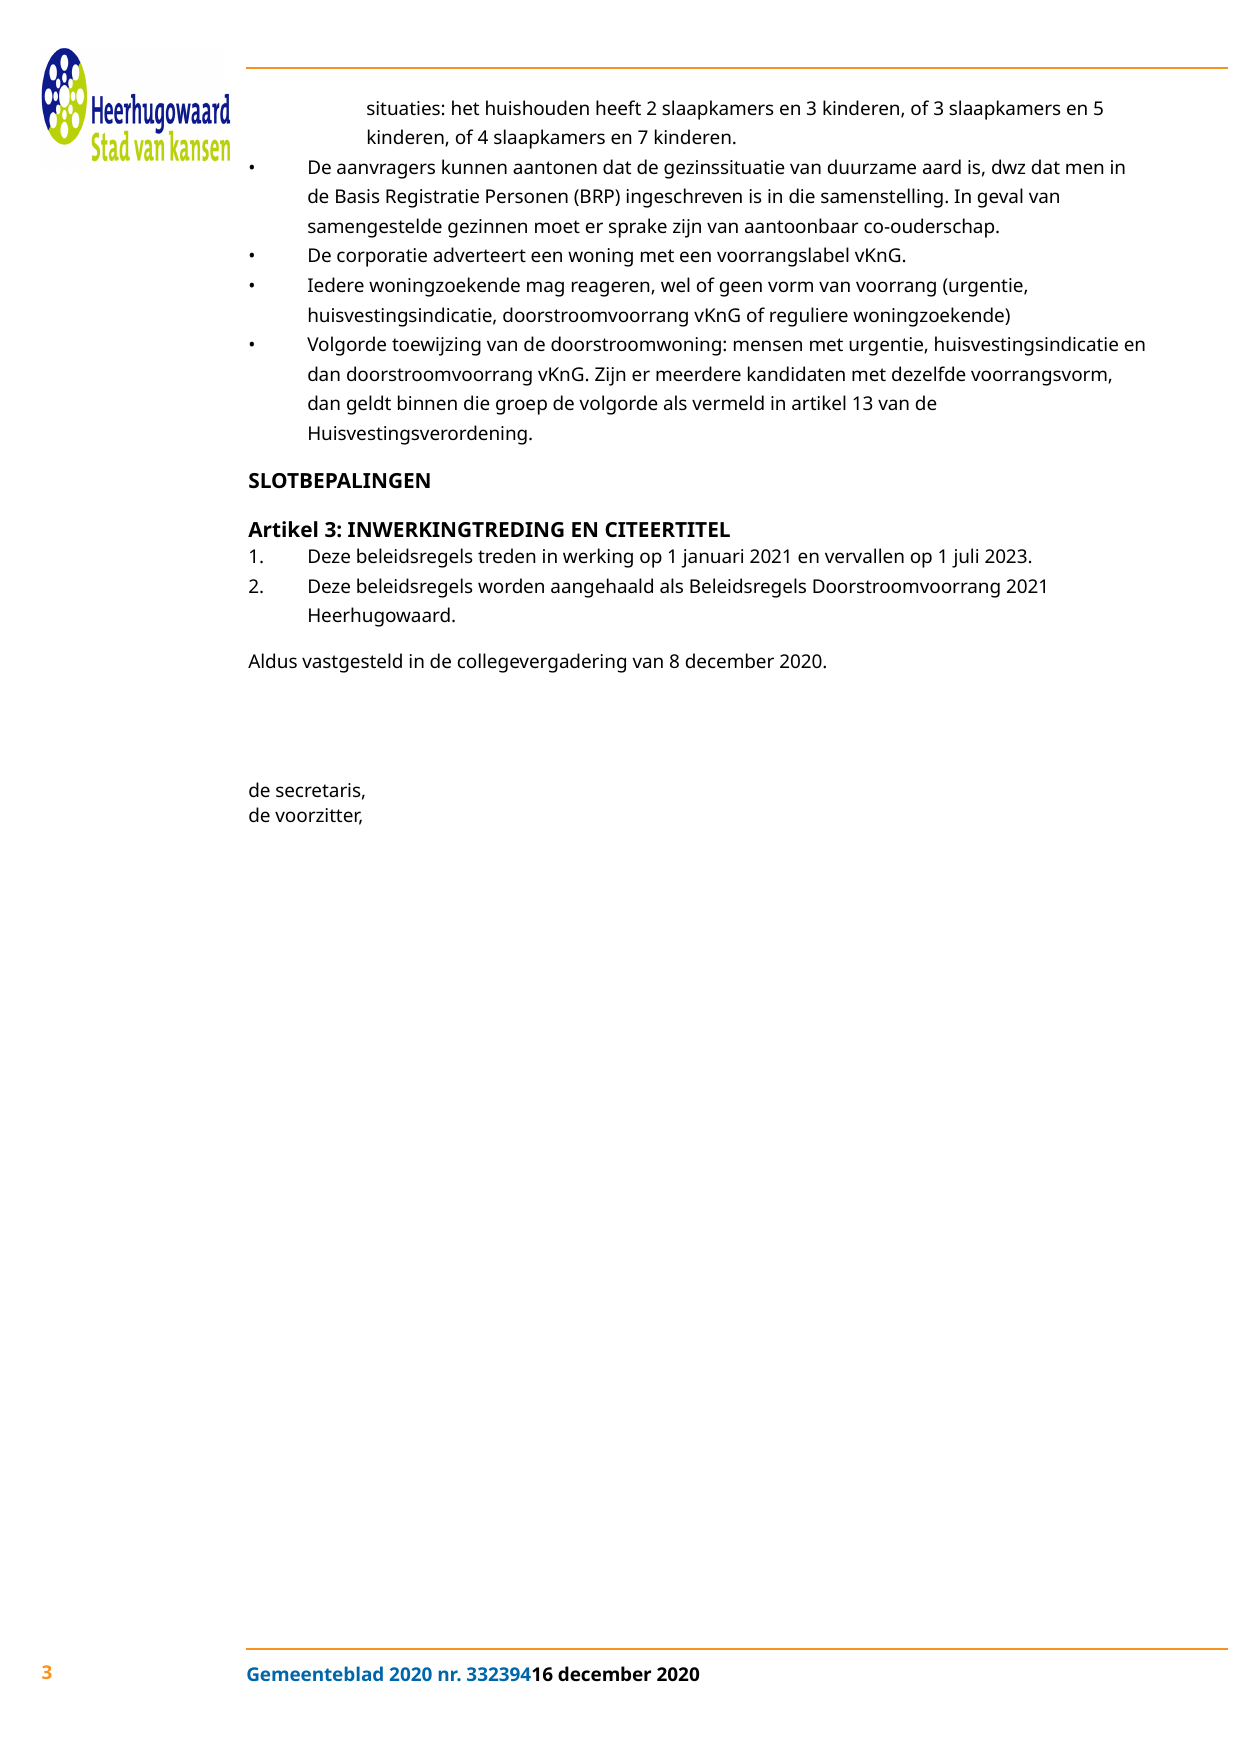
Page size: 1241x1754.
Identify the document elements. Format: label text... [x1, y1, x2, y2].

list situaties: het huishouden heeft 2 slaapkamers en 3 kinderen, of 3 slaapkamers en 5 kinderen, of 4 slaapkamers en 7 kinderen. [307, 95, 1152, 150]
list De corporatie adverteert een woning met een voorrangslabel vKnG. [248, 243, 1152, 268]
text SLOTBEPALINGEN [248, 466, 1152, 494]
picture [41, 47, 231, 172]
list De aanvragers kunnen aantonen dat de gezinssituatie van duurzame aard is, dwz dat men in de Basis Registratie Personen (BRP) ingeschreven is in die samenstelling. In geval van samengestelde gezinnen moet er sprake zijn van aantoonbaar co-ouderschap. [248, 154, 1152, 239]
text Artikel 3: INWERKINGTREDING EN CITEERTITEL [248, 515, 1152, 543]
text Aldus vastgesteld in de collegevergadering van 8 december 2020. [248, 648, 1152, 674]
text de voorzitter, [248, 803, 1152, 828]
list Volgorde toewijzing van de doorstroomwoning: mensen met urgentie, huisvestingsindicatie en dan doorstroomvoorrang vKnG. Zijn er meerdere kandidaten met dezelfde voorrangsvorm, dan geldt binnen die groep de volgorde als vermeld in artikel 13 van de Huisvestingsverordening. [248, 331, 1152, 446]
text de secretaris, [248, 777, 1152, 803]
list Deze beleidsregels treden in werking op 1 januari 2021 en vervallen op 1 juli 2023. [248, 543, 1152, 569]
list Iedere woningzoekende mag reageren, wel of geen vorm van voorrang (urgentie, huisvestingsindicatie, doorstroomvoorrang vKnG of reguliere woningzoekende) [248, 272, 1152, 328]
list Deze beleidsregels worden aangehaald als Beleidsregels Doorstroomvoorrang 2021 Heerhugowaard. [248, 573, 1152, 628]
